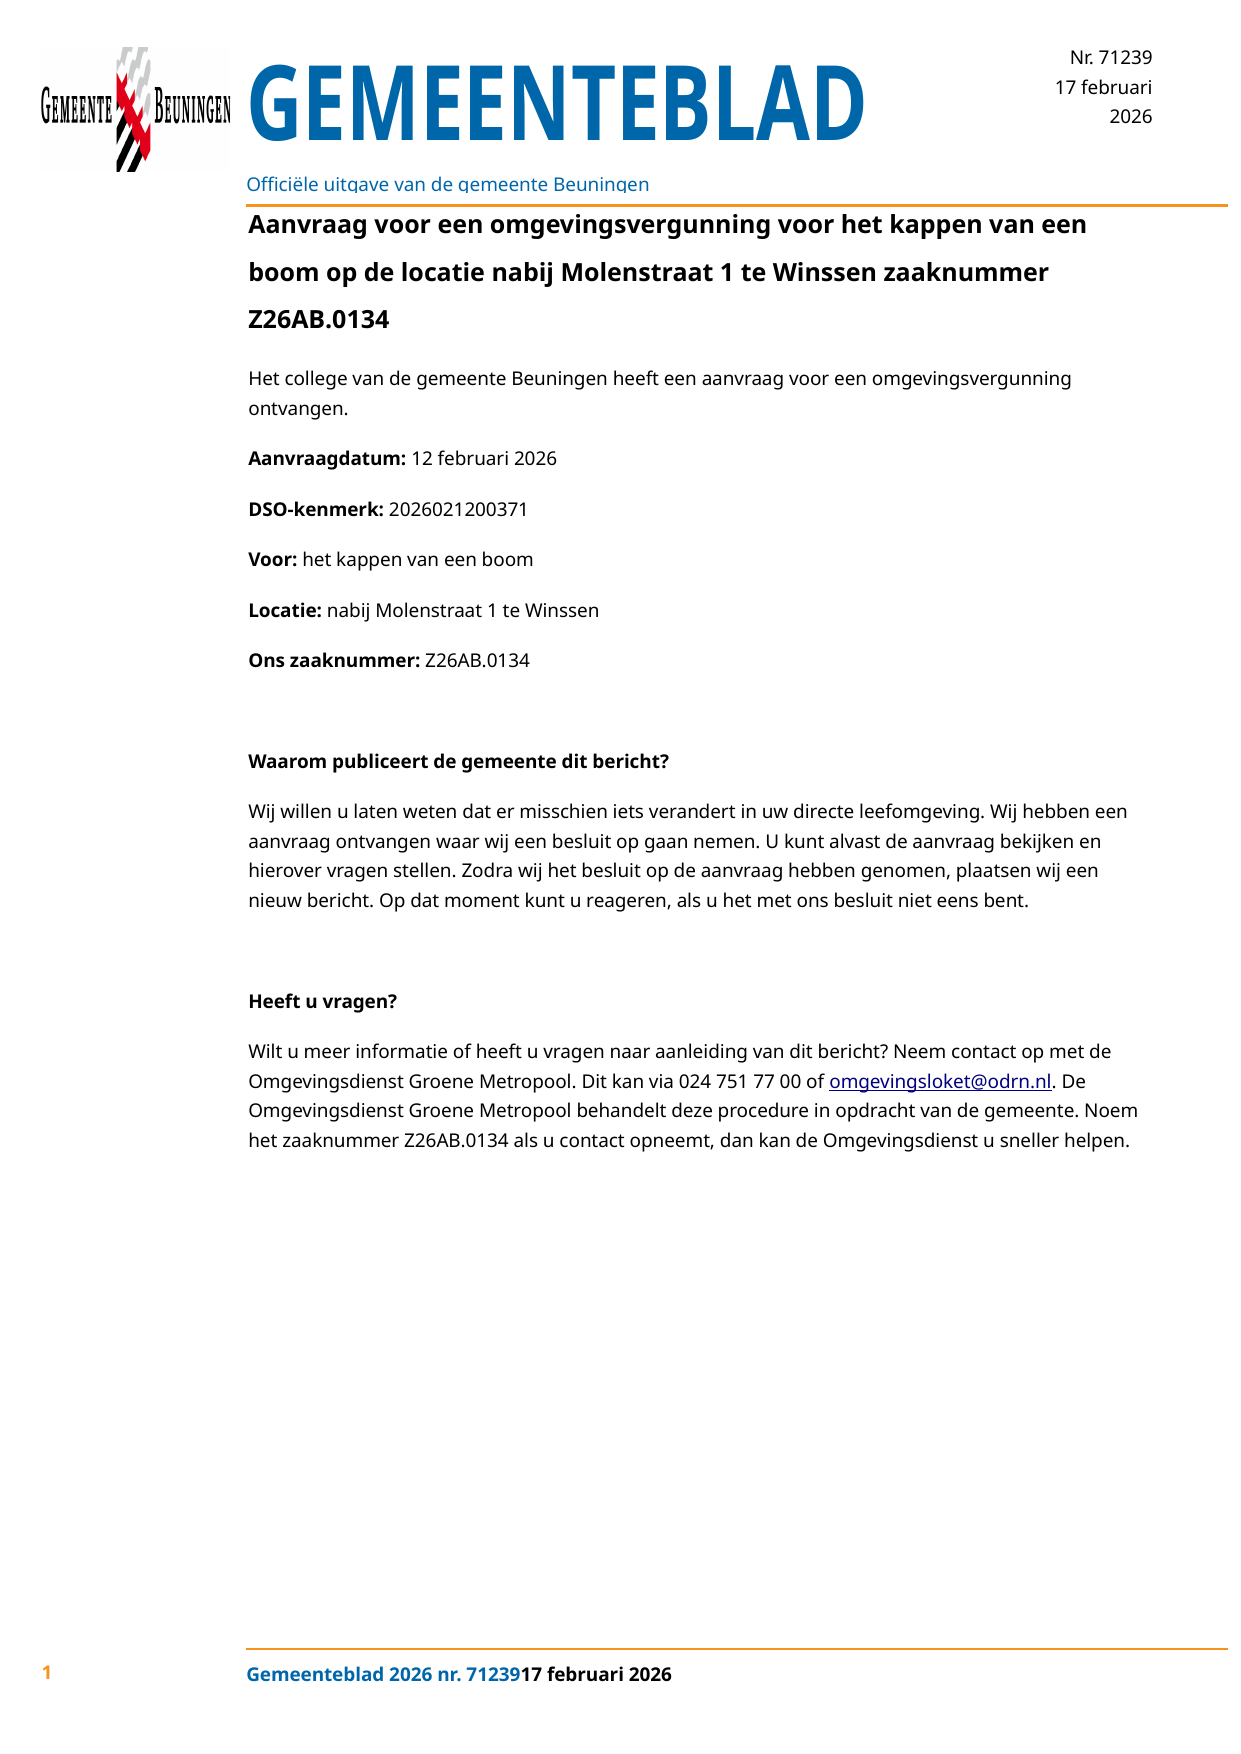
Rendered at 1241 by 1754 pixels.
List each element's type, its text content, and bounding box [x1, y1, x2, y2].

picture [41, 47, 231, 172]
text Aanvraag voor een omgevingsvergunning voor het kappen van een boom op de locatie nabij Molenstraat 1 te Winssen zaaknummer Z26AB.0134 [248, 207, 1152, 336]
text Aanvraagdatum: 12 februari 2026 [248, 446, 1152, 471]
text Voor: het kappen van een boom [248, 546, 1152, 572]
text Wilt u meer informatie of heeft u vragen naar aanleiding van dit bericht? Neem contact op met de Omgevingsdienst Groene Metropool. Dit kan via 024 751 77 00 of omgevingsloket@odrn.nl. De Omgevingsdienst Groene Metropool behandelt deze procedure in opdracht van de gemeente. Noem het zaaknummer Z26AB.0134 als u contact opneemt, dan kan de Omgevingsdienst u sneller helpen. [248, 1038, 1152, 1153]
text Waarom publiceert de gemeente dit bericht? [248, 748, 1152, 774]
text Het college van de gemeente Beuningen heeft een aanvraag voor een omgevingsvergunning ontvangen. [248, 366, 1152, 421]
text DSO-kenmerk: 2026021200371 [248, 496, 1152, 522]
text Ons zaaknummer: Z26AB.0134 [248, 647, 1152, 673]
text Heeft u vragen? [248, 988, 1152, 1014]
text Locatie: nabij Molenstraat 1 te Winssen [248, 597, 1152, 622]
text Wij willen u laten weten dat er misschien iets verandert in uw directe leefomgeving. Wij hebben een aanvraag ontvangen waar wij een besluit op gaan nemen. U kunt alvast de aanvraag bekijken en hierover vragen stellen. Zodra wij het besluit op de aanvraag hebben genomen, plaatsen wij een nieuw bericht. Op dat moment kunt u reageren, als u het met ons besluit niet eens bent. [248, 798, 1152, 913]
